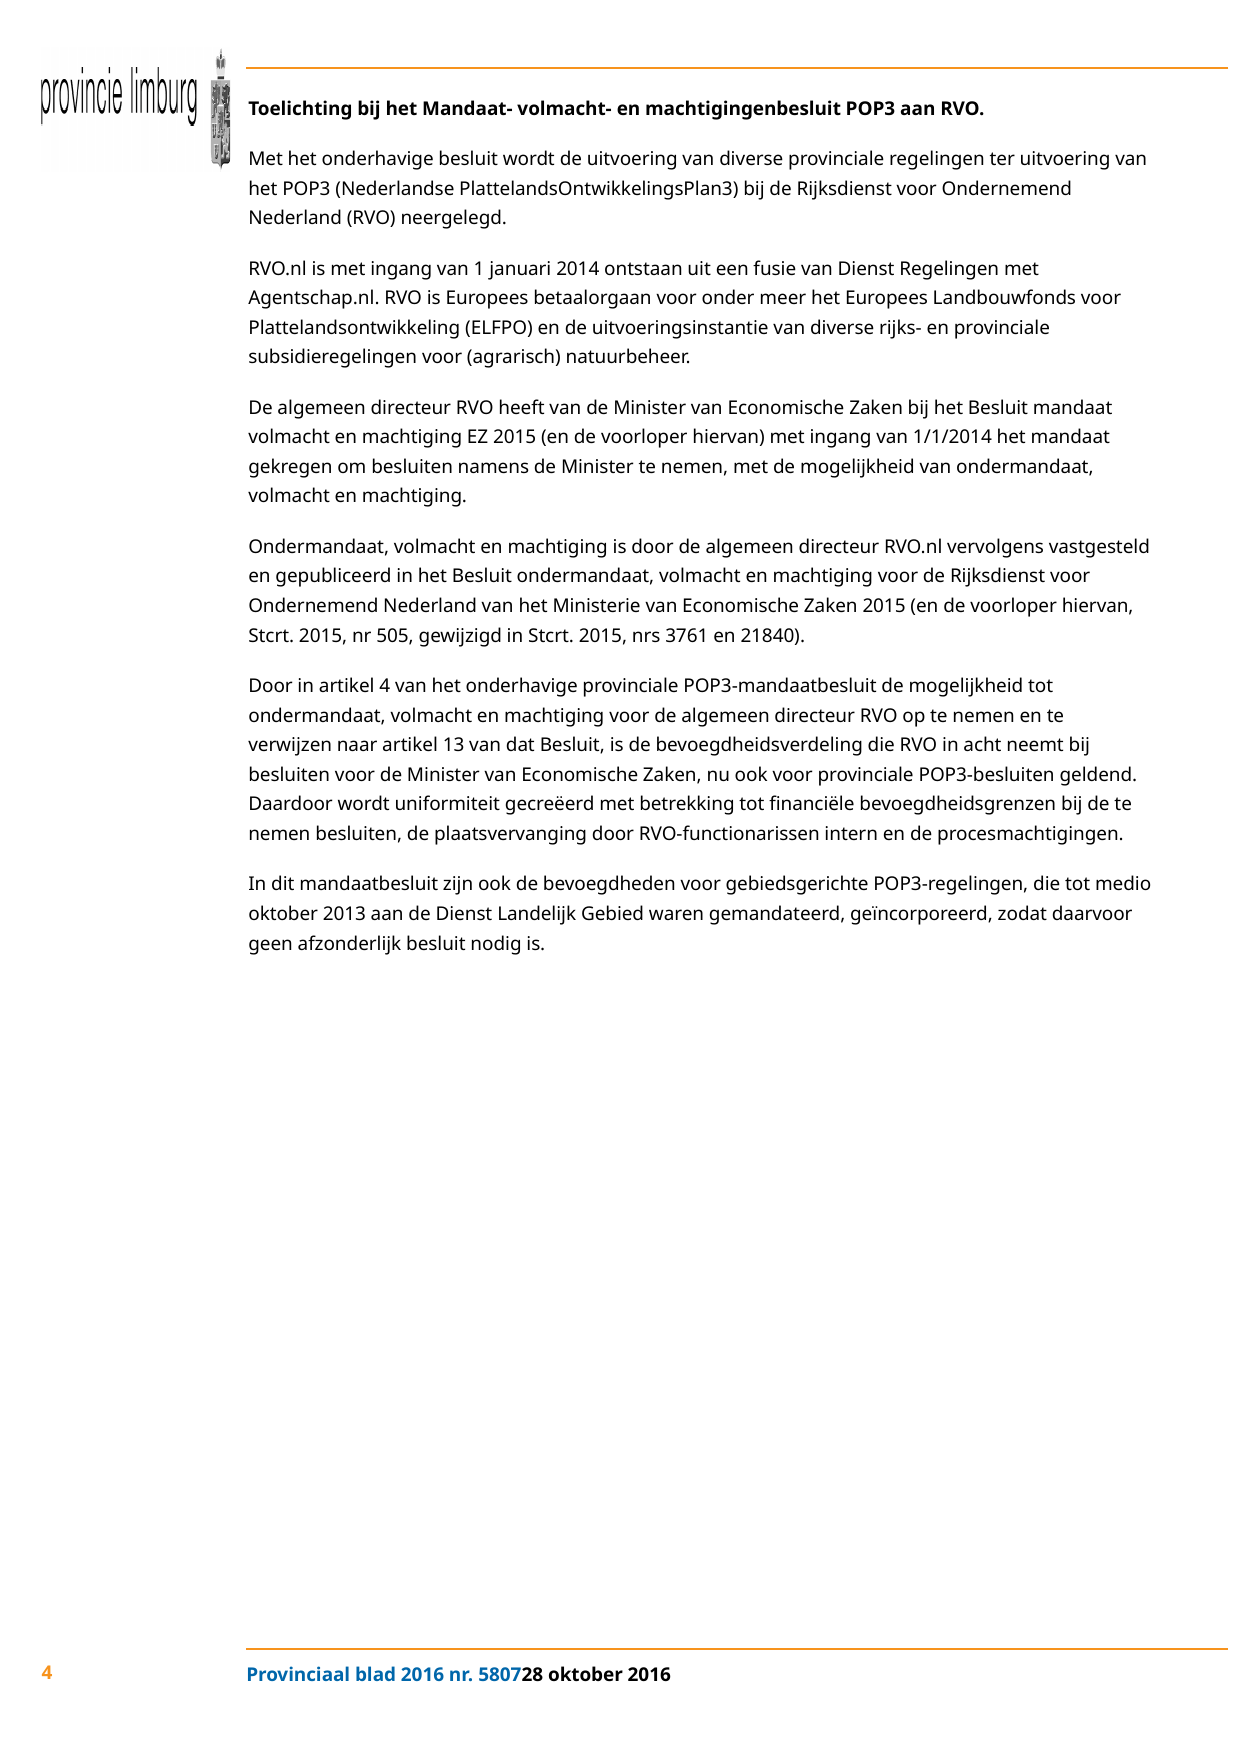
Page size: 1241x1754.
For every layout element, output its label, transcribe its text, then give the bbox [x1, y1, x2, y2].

text Door in artikel 4 van het onderhavige provinciale POP3-mandaatbesluit de mogelijkheid tot ondermandaat, volmacht en machtiging voor de algemeen directeur RVO op te nemen en te verwijzen naar artikel 13 van dat Besluit, is de bevoegdheidsverdeling die RVO in acht neemt bij besluiten voor de Minister van Economische Zaken, nu ook voor provinciale POP3-besluiten geldend. Daardoor wordt uniformiteit gecreëerd met betrekking tot financiële bevoegdheidsgrenzen bij de te nemen besluiten, de plaatsvervanging door RVO-functionarissen intern en de procesmachtigingen. [248, 672, 1152, 846]
text De algemeen directeur RVO heeft van de Minister van Economische Zaken bij het Besluit mandaat volmacht en machtiging EZ 2015 (en de voorloper hiervan) met ingang van 1/1/2014 het mandaat gekregen om besluiten namens de Minister te nemen, met de mogelijkheid van ondermandaat, volmacht en machtiging. [248, 394, 1152, 508]
text In dit mandaatbesluit zijn ook de bevoegdheden voor gebiedsgerichte POP3-regelingen, die tot medio oktober 2013 aan de Dienst Landelijk Gebied waren gemandateerd, geïncorporeerd, zodat daarvoor geen afzonderlijk besluit nodig is. [248, 871, 1152, 956]
text RVO.nl is met ingang van 1 januari 2014 ontstaan uit een fusie van Dienst Regelingen met Agentschap.nl. RVO is Europees betaalorgaan voor onder meer het Europees Landbouwfonds voor Plattelandsontwikkeling (ELFPO) en de uitvoeringsinstantie van diverse rijks- en provinciale subsidieregelingen voor (agrarisch) natuurbeheer. [248, 255, 1152, 369]
text Met het onderhavige besluit wordt de uitvoering van diverse provinciale regelingen ter uitvoering van het POP3 (Nederlandse PlattelandsOntwikkelingsPlan3) bij de Rijksdienst voor Ondernemend Nederland (RVO) neergelegd. [248, 145, 1152, 230]
text Toelichting bij het Mandaat- volmacht- en machtigingenbesluit POP3 aan RVO. [248, 95, 1152, 121]
picture [41, 47, 231, 172]
text Ondermandaat, volmacht en machtiging is door de algemeen directeur RVO.nl vervolgens vastgesteld en gepubliceerd in het Besluit ondermandaat, volmacht en machtiging voor de Rijksdienst voor Ondernemend Nederland van het Ministerie van Economische Zaken 2015 (en de voorloper hiervan, Stcrt. 2015, nr 505, gewijzigd in Stcrt. 2015, nrs 3761 en 21840). [248, 533, 1152, 648]
